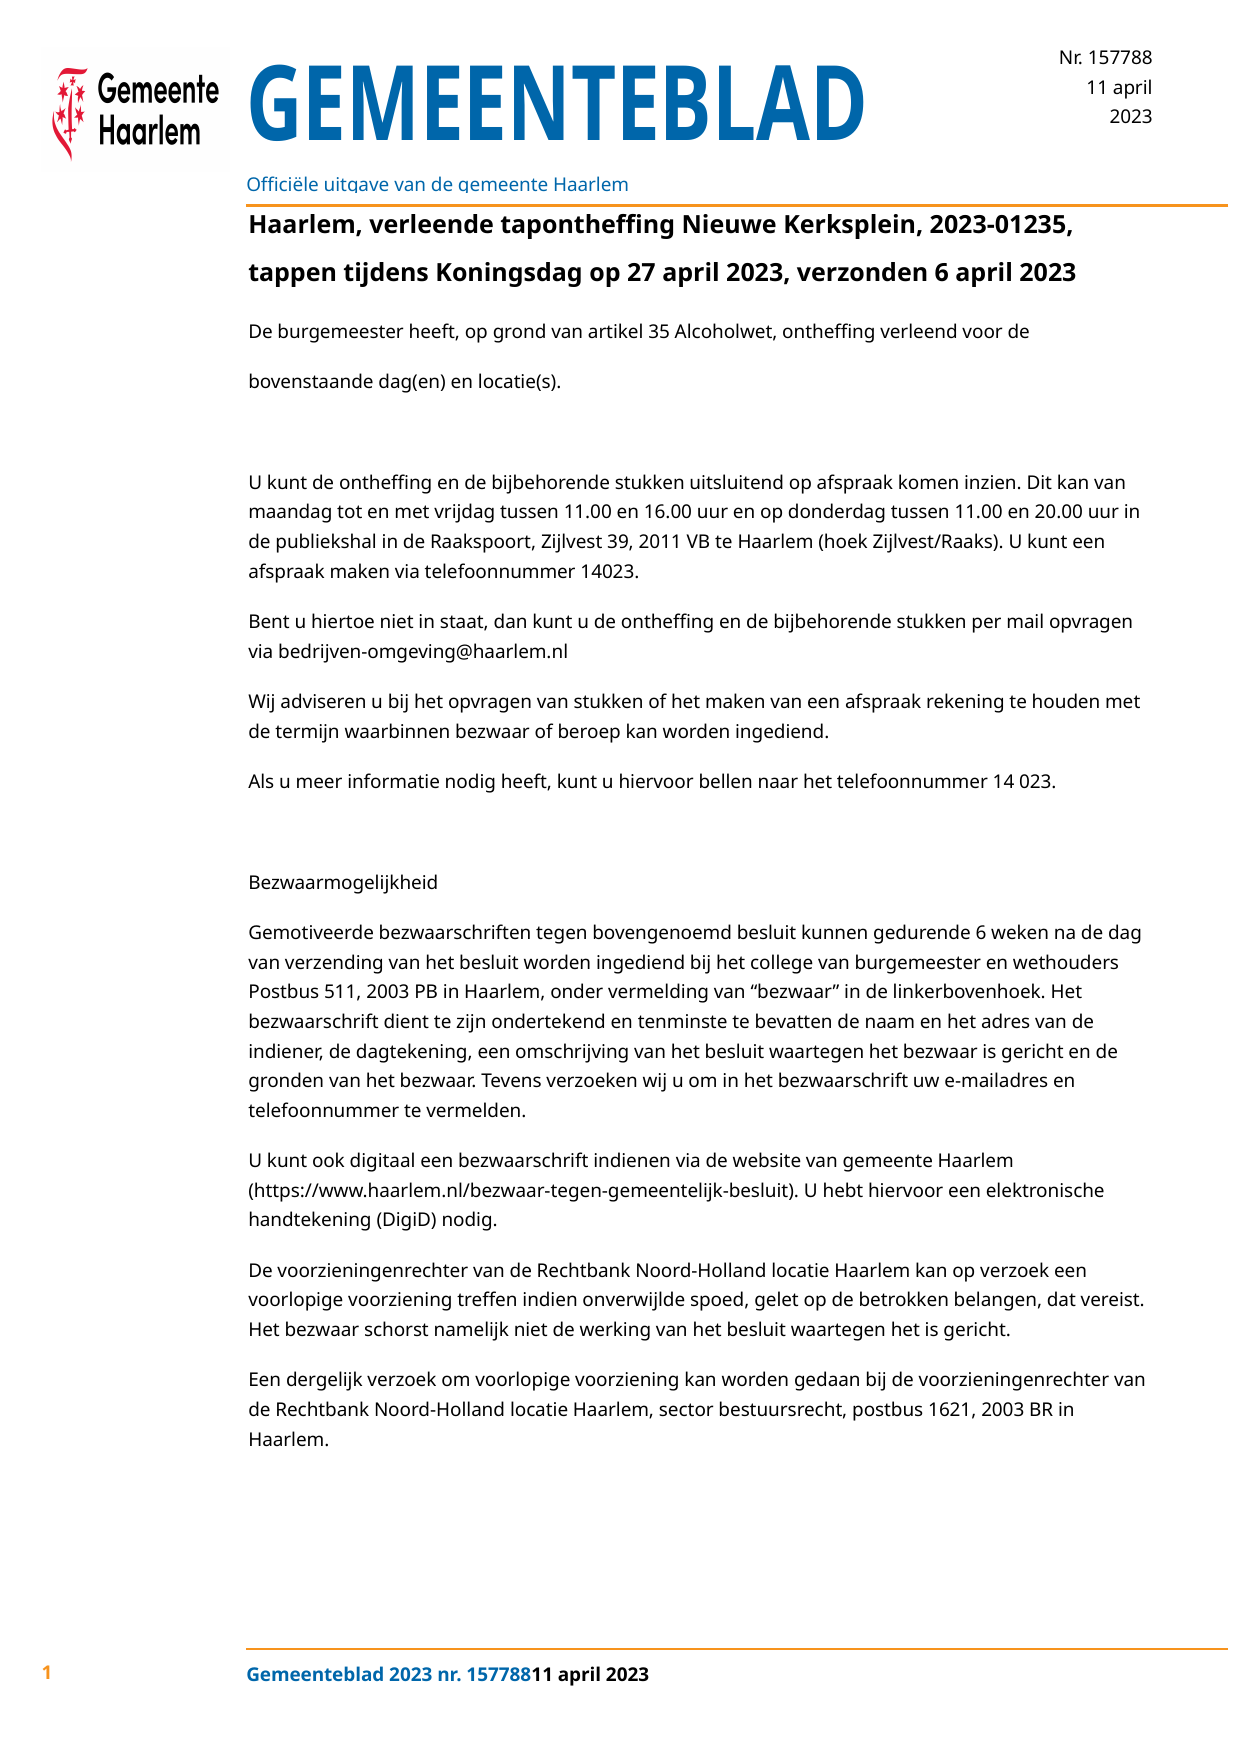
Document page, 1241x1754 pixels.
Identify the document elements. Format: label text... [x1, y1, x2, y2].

text Als u meer informatie nodig heeft, kunt u hiervoor bellen naar het telefoonnummer 14 023. [248, 768, 1152, 794]
text Haarlem, verleende tapontheffing Nieuwe Kerksplein, 2023-01235, tappen tijdens Koningsdag op 27 april 2023, verzonden 6 april 2023 [248, 207, 1152, 288]
text Gemotiveerde bezwaarschriften tegen bovengenoemd besluit kunnen gedurende 6 weken na de dag van verzending van het besluit worden ingediend bij het college van burgemeester en wethouders Postbus 511, 2003 PB in Haarlem, onder vermelding van “bezwaar” in de linkerbovenhoek. Het bezwaarschrift dient te zijn ondertekend en tenminste te bevatten de naam en het adres van de indiener, de dagtekening, een omschrijving van het besluit waartegen het bezwaar is gericht en de gronden van het bezwaar. Tevens verzoeken wij u om in het bezwaarschrift uw e-mailadres en telefoonnummer te vermelden. [248, 919, 1152, 1123]
text bovenstaande dag(en) en locatie(s). [248, 368, 1152, 394]
text Wij adviseren u bij het opvragen van stukken of het maken van een afspraak rekening te houden met de termijn waarbinnen bezwaar of beroep kan worden ingediend. [248, 688, 1152, 744]
text Bent u hiertoe niet in staat, dan kunt u de ontheffing en de bijbehorende stukken per mail opvragen via bedrijven-omgeving@haarlem.nl [248, 608, 1152, 664]
text De voorzieningenrechter van de Rechtbank Noord-Holland locatie Haarlem kan op verzoek een voorlopige voorziening treffen indien onverwijlde spoed, gelet op de betrokken belangen, dat vereist. Het bezwaar schorst namelijk niet de werking van het besluit waartegen het is gericht. [248, 1257, 1152, 1342]
text Een dergelijk verzoek om voorlopige voorziening kan worden gedaan bij de voorzieningenrechter van de Rechtbank Noord-Holland locatie Haarlem, sector bestuursrecht, postbus 1621, 2003 BR in Haarlem. [248, 1367, 1152, 1452]
text Bezwaarmogelijkheid [248, 869, 1152, 895]
picture [41, 47, 231, 172]
text U kunt de ontheffing en de bijbehorende stukken uitsluitend op afspraak komen inzien. Dit kan van maandag tot en met vrijdag tussen 11.00 en 16.00 uur en op donderdag tussen 11.00 en 20.00 uur in de publiekshal in de Raakspoort, Zijlvest 39, 2011 VB te Haarlem (hoek Zijlvest/Raaks). U kunt een afspraak maken via telefoonnummer 14023. [248, 469, 1152, 584]
text De burgemeester heeft, op grond van artikel 35 Alcoholwet, ontheffing verleend voor de [248, 318, 1152, 344]
text U kunt ook digitaal een bezwaarschrift indienen via de website van gemeente Haarlem (https://www.haarlem.nl/bezwaar-tegen-gemeentelijk-besluit). U hebt hiervoor een elektronische handtekening (DigiD) nodig. [248, 1147, 1152, 1232]
